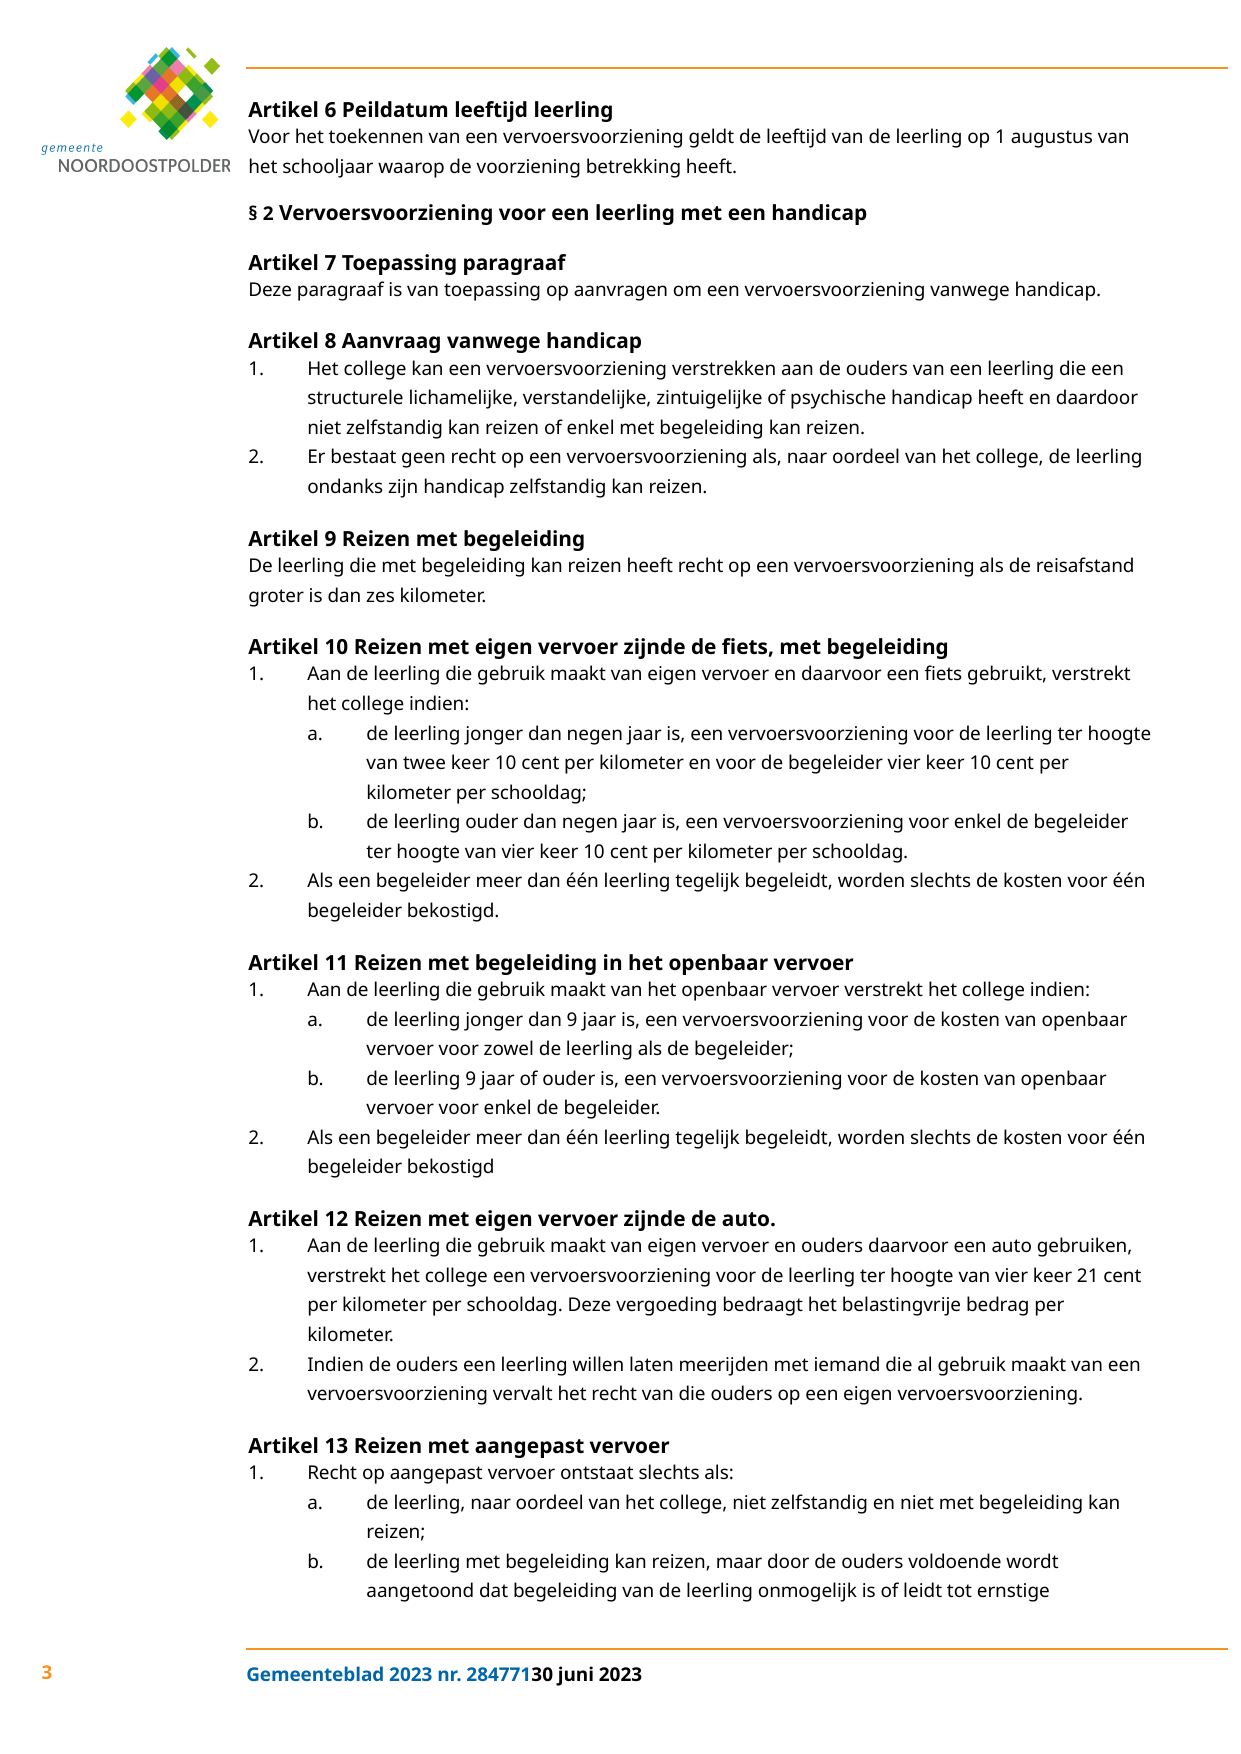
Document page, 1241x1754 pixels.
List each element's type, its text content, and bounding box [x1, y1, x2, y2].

list de leerling jonger dan negen jaar is, een vervoersvoorziening voor de leerling ter hoogte van twee keer 10 cent per kilometer en voor de begeleider vier keer 10 cent per kilometer per schooldag; [307, 720, 1152, 805]
text Artikel 13 Reizen met aangepast vervoer [248, 1431, 1152, 1459]
list Er bestaat geen recht op een vervoersvoorziening als, naar oordeel van het college, de leerling ondanks zijn handicap zelfstandig kan reizen. [248, 444, 1152, 499]
text De leerling die met begeleiding kan reizen heeft recht op een vervoersvoorziening als de reisafstand groter is dan zes kilometer. [248, 552, 1152, 607]
picture [41, 47, 231, 172]
list Als een begeleider meer dan één leerling tegelijk begeleidt, worden slechts de kosten voor één begeleider bekostigd. [248, 868, 1152, 923]
list Als een begeleider meer dan één leerling tegelijk begeleidt, worden slechts de kosten voor één begeleider bekostigd [248, 1124, 1152, 1179]
text Voor het toekennen van een vervoersvoorziening geldt de leeftijd van de leerling op 1 augustus van het schooljaar waarop de voorziening betrekking heeft. [248, 123, 1152, 178]
list de leerling 9 jaar of ouder is, een vervoersvoorziening voor de kosten van openbaar vervoer voor enkel de begeleider. [307, 1065, 1152, 1120]
list Aan de leerling die gebruik maakt van het openbaar vervoer verstrekt het college indien: [248, 976, 1152, 1002]
text Artikel 12 Reizen met eigen vervoer zijnde de auto. [248, 1204, 1152, 1232]
text Deze paragraaf is van toepassing op aanvragen om een vervoersvoorziening vanwege handicap. [248, 276, 1152, 302]
text Artikel 11 Reizen met begeleiding in het openbaar vervoer [248, 948, 1152, 976]
list de leerling, naar oordeel van het college, niet zelfstandig en niet met begeleiding kan reizen; [307, 1489, 1152, 1544]
list Indien de ouders een leerling willen laten meerijden met iemand die al gebruik maakt van een vervoersvoorziening vervalt het recht van die ouders op een eigen vervoersvoorziening. [248, 1351, 1152, 1406]
text Artikel 8 Aanvraag vanwege handicap [248, 327, 1152, 355]
text Artikel 7 Toepassing paragraaf [248, 248, 1152, 276]
text Artikel 9 Reizen met begeleiding [248, 524, 1152, 552]
list Het college kan een vervoersvoorziening verstrekken aan de ouders van een leerling die een structurele lichamelijke, verstandelijke, zintuigelijke of psychische handicap heeft en daardoor niet zelfstandig kan reizen of enkel met begeleiding kan reizen. [248, 355, 1152, 440]
list Aan de leerling die gebruik maakt van eigen vervoer en daarvoor een fiets gebruikt, verstrekt het college indien: [248, 661, 1152, 716]
list Recht op aangepast vervoer ontstaat slechts als: [248, 1459, 1152, 1485]
list Aan de leerling die gebruik maakt van eigen vervoer en ouders daarvoor een auto gebruiken, verstrekt het college een vervoersvoorziening voor de leerling ter hoogte van vier keer 21 cent per kilometer per schooldag. Deze vergoeding bedraagt het belastingvrije bedrag per kilometer. [248, 1232, 1152, 1347]
list de leerling jonger dan 9 jaar is, een vervoersvoorziening voor de kosten van openbaar vervoer voor zowel de leerling als de begeleider; [307, 1006, 1152, 1061]
list de leerling met begeleiding kan reizen, maar door de ouders voldoende wordt aangetoond dat begeleiding van de leerling onmogelijk is of leidt tot ernstige [307, 1548, 1152, 1603]
text Artikel 6 Peildatum leeftijd leerling [248, 95, 1152, 123]
list de leerling ouder dan negen jaar is, een vervoersvoorziening voor enkel de begeleider ter hoogte van vier keer 10 cent per kilometer per schooldag. [307, 808, 1152, 864]
text § 2 Vervoersvoorziening voor een leerling met een handicap [248, 198, 1152, 227]
text Artikel 10 Reizen met eigen vervoer zijnde de fiets, met begeleiding [248, 632, 1152, 661]
